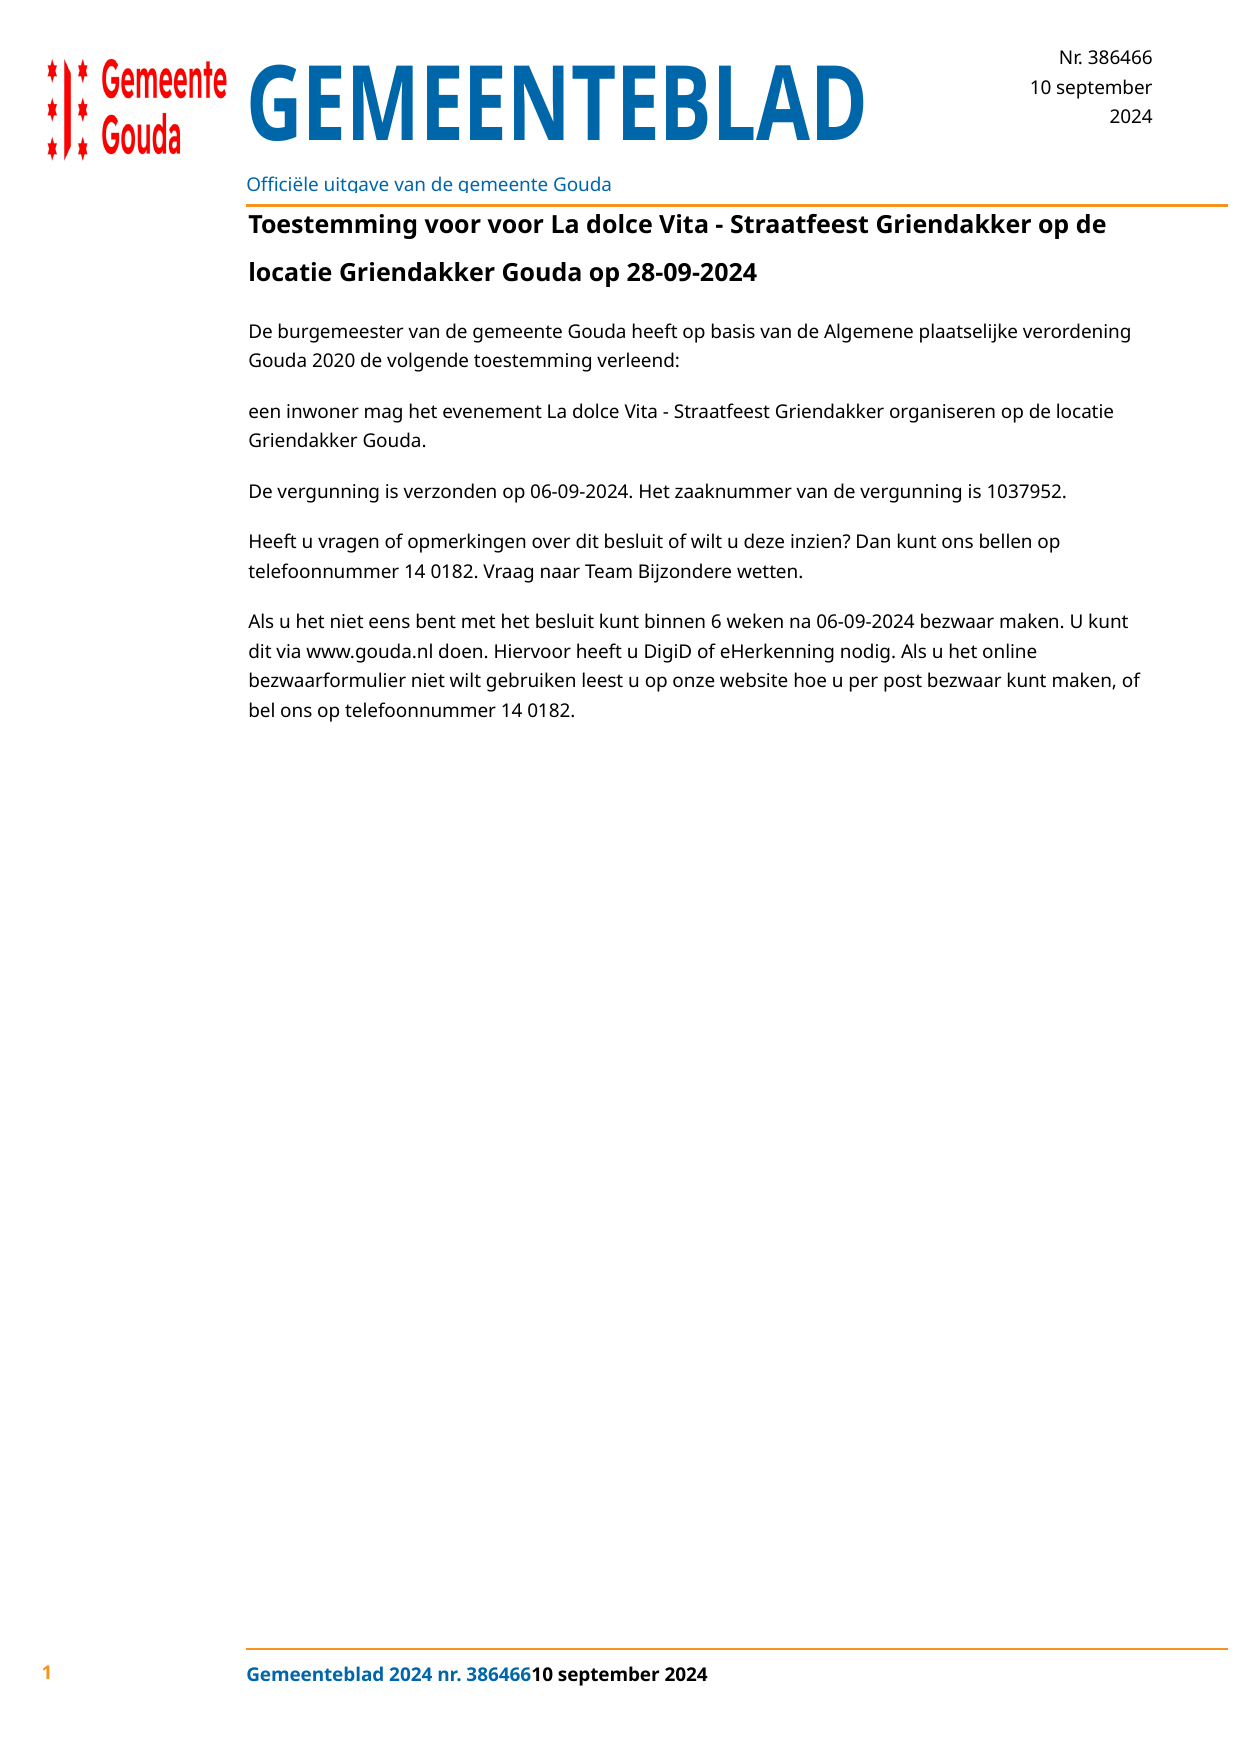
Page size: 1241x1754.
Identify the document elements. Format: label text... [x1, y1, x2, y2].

picture [41, 47, 231, 172]
text De vergunning is verzonden op 06-09-2024. Het zaaknummer van de vergunning is 1037952. [248, 478, 1152, 504]
text Heeft u vragen of opmerkingen over dit besluit of wilt u deze inzien? Dan kunt ons bellen op telefoonnummer 14 0182. Vraag naar Team Bijzondere wetten. [248, 528, 1152, 584]
text Toestemming voor voor La dolce Vita - Straatfeest Griendakker op de locatie Griendakker Gouda op 28-09-2024 [248, 207, 1152, 288]
text Als u het niet eens bent met het besluit kunt binnen 6 weken na 06-09-2024 bezwaar maken. U kunt dit via www.gouda.nl doen. Hiervoor heeft u DigiD of eHerkenning nodig. Als u het online bezwaarformulier niet wilt gebruiken leest u op onze website hoe u per post bezwaar kunt maken, of bel ons op telefoonnummer 14 0182. [248, 608, 1152, 723]
text De burgemeester van de gemeente Gouda heeft op basis van de Algemene plaatselijke verordening Gouda 2020 de volgende toestemming verleend: [248, 318, 1152, 373]
text een inwoner mag het evenement La dolce Vita - Straatfeest Griendakker organiseren op de locatie Griendakker Gouda. [248, 398, 1152, 453]
